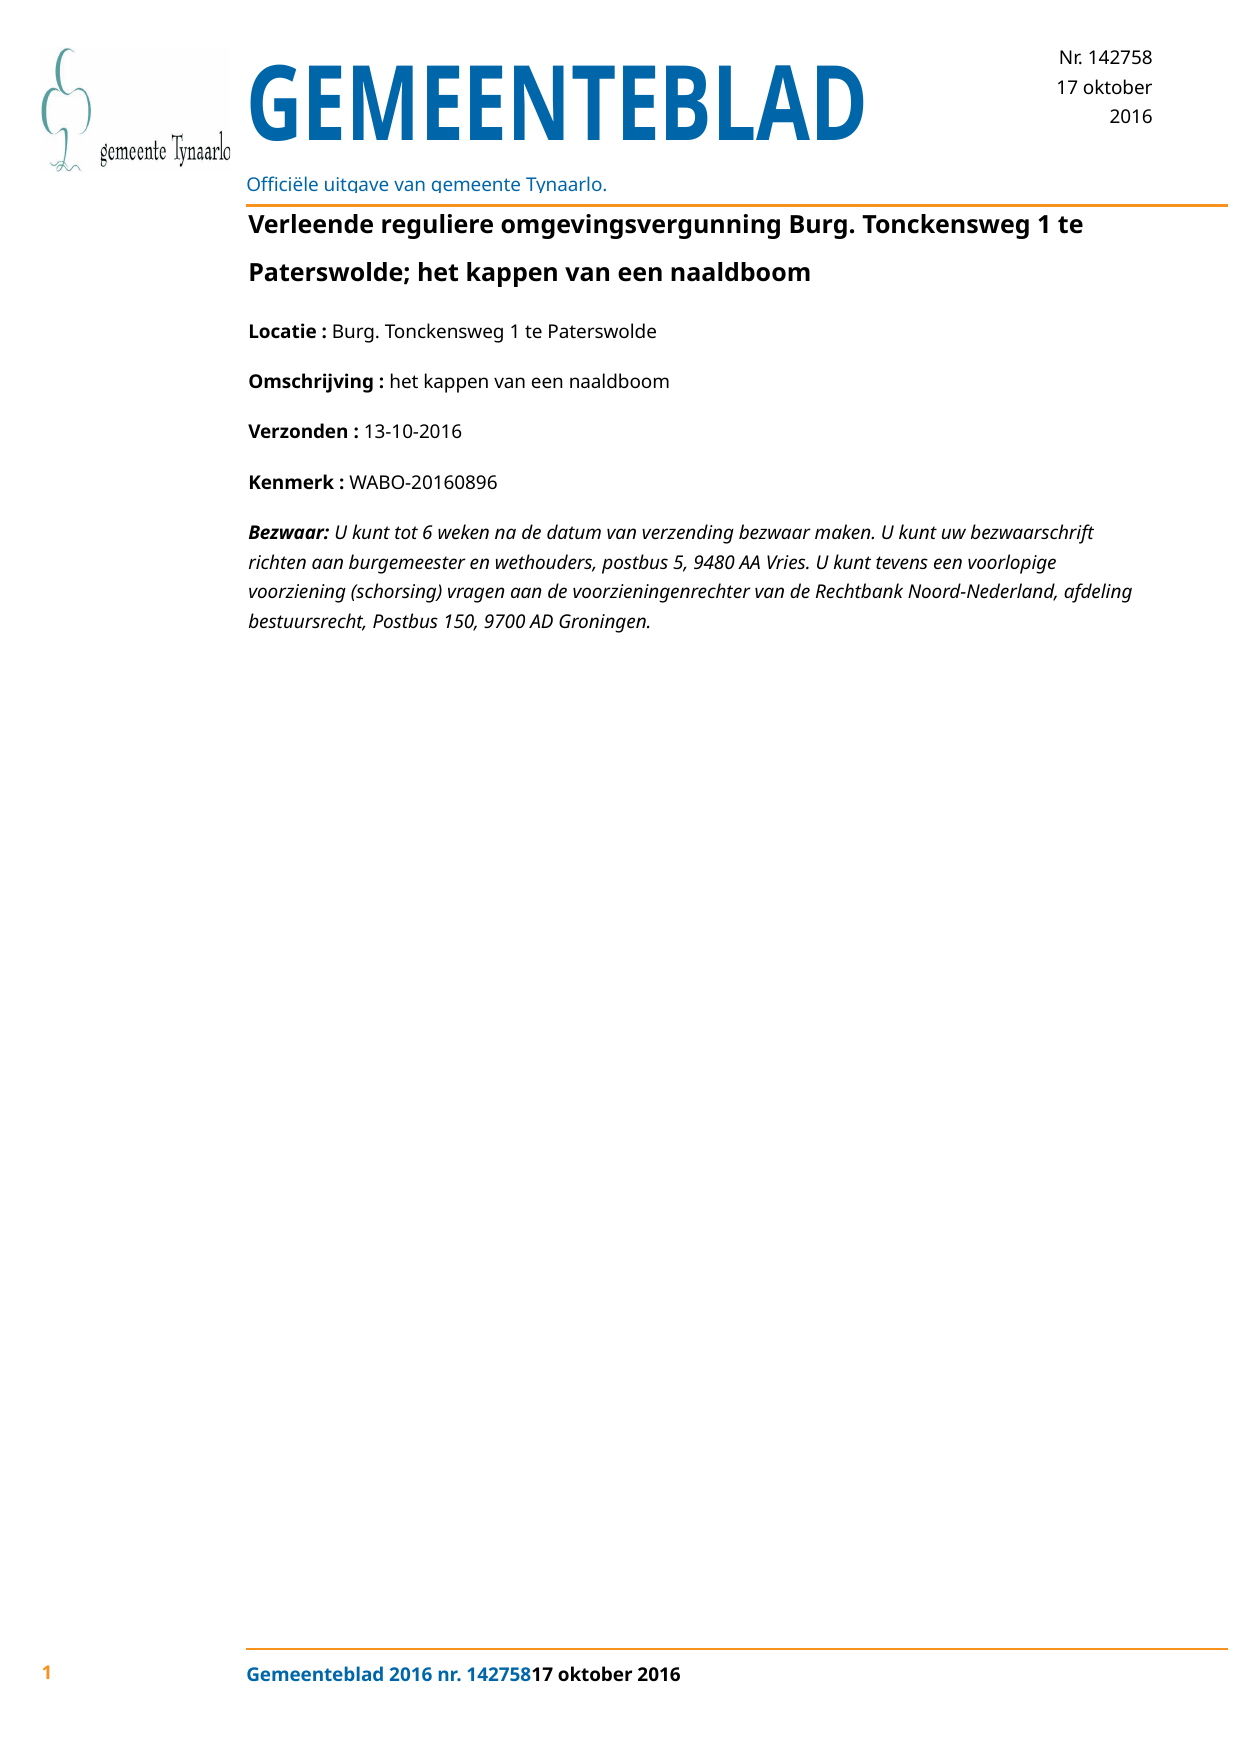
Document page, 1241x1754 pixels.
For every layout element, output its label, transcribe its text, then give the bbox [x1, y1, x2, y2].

text Verzonden : 13-10-2016 [248, 419, 1152, 444]
text Bezwaar: U kunt tot 6 weken na de datum van verzending bezwaar maken. U kunt uw bezwaarschrift richten aan burgemeester en wethouders, postbus 5, 9480 AA Vries. U kunt tevens een voorlopige voorziening (schorsing) vragen aan de voorzieningenrechter van de Rechtbank Noord-Nederland, afdeling bestuursrecht, Postbus 150, 9700 AD Groningen. [248, 519, 1152, 634]
text Kenmerk : WABO-20160896 [248, 469, 1152, 495]
text Locatie : Burg. Tonckensweg 1 te Paterswolde [248, 318, 1152, 344]
text Verleende reguliere omgevingsvergunning Burg. Tonckensweg 1 te Paterswolde; het kappen van een naaldboom [248, 207, 1152, 288]
picture [41, 47, 231, 172]
text Omschrijving : het kappen van een naaldboom [248, 368, 1152, 394]
